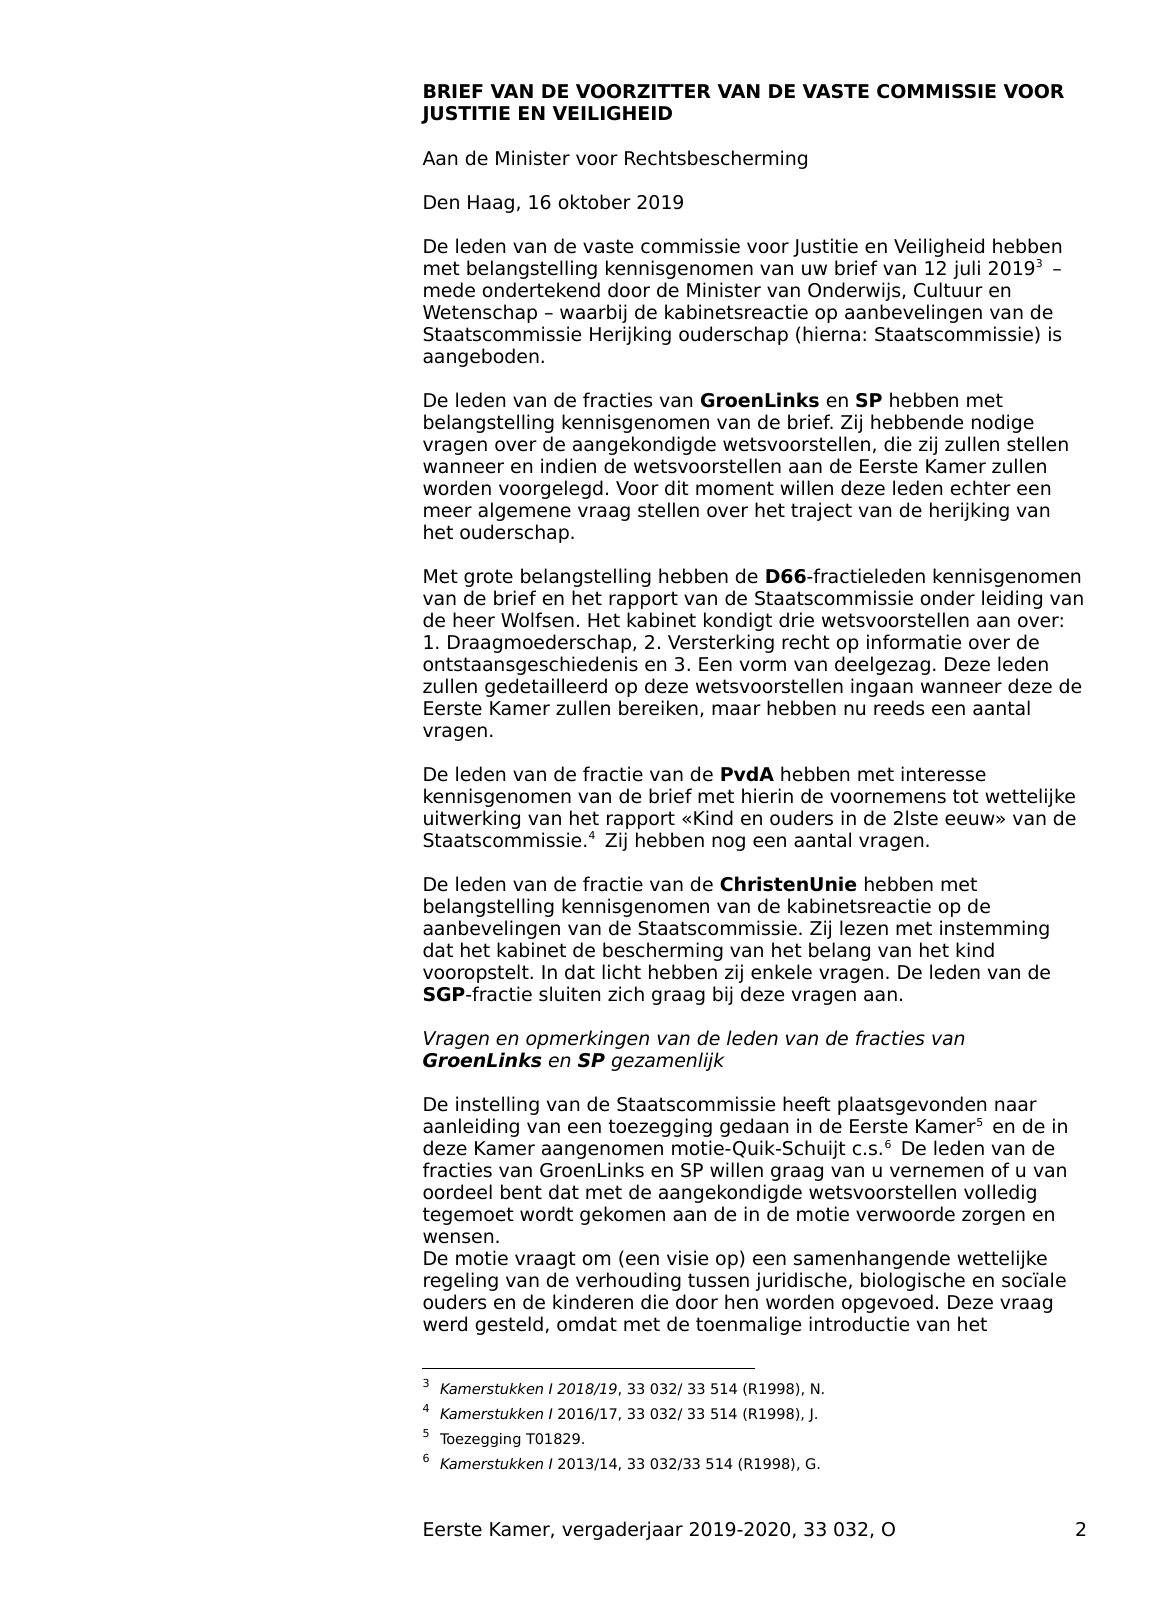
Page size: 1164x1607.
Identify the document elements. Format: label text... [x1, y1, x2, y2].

text De leden van de vaste commissie voor Justitie en Veiligheid hebben met belangstelling kennisgenomen van uw brief van 12 juli 2019 – mede ondertekend door de Minister van Onderwijs, Cultuur en Wetenschap – waarbij de kabinetsreactie op aanbevelingen van de Staatscommissie Herijking ouderschap (hierna: Staatscommissie) is aangeboden. [422, 236, 1087, 368]
text De motie vraagt om (een visie op) een samenhangende wettelijke regeling van de verhouding tussen juridische, biologische en socïale ouders en de kinderen die door hen worden opgevoed. Deze vraag werd gesteld, omdat met de toenmalige introductie van het [422, 1248, 1087, 1336]
text Toezegging T01829. [422, 1427, 1087, 1449]
text Kamerstukken I 2013/14, 33 032/33 514 (R1998), G. [422, 1452, 1087, 1474]
text Kamerstukken I 2018/19, 33 032/ 33 514 (R1998), N. [422, 1377, 1087, 1399]
text Den Haag, 16 oktober 2019 [422, 192, 1087, 213]
text Kamerstukken I 2016/17, 33 032/ 33 514 (R1998), J. [422, 1402, 1087, 1424]
text Met grote belangstelling hebben de D66-fractieleden kennisgenomen van de brief en het rapport van de Staatscommissie onder leiding van de heer Wolfsen. Het kabinet kondigt drie wetsvoorstellen aan over: 1. Draagmoederschap, 2. Versterking recht op informatie over de ontstaansgeschiedenis en 3. Een vorm van deelgezag. Deze leden zullen gedetailleerd op deze wetsvoorstellen ingaan wanneer deze de Eerste Kamer zullen bereiken, maar hebben nu reeds een aantal vragen. [422, 566, 1087, 742]
text De instelling van de Staatscommissie heeft plaatsgevonden naar aanleiding van een toezegging gedaan in de Eerste Kamer en de in deze Kamer aangenomen motie-Quik-Schuijt c.s. De leden van de fracties van GroenLinks en SP willen graag van u vernemen of u van oordeel bent dat met de aangekondigde wetsvoorstellen volledig tegemoet wordt gekomen aan de in de motie verwoorde zorgen en wensen. [422, 1094, 1087, 1248]
subtitle BRIEF VAN DE VOORZITTER VAN DE VASTE COMMISSIE VOOR JUSTITIE EN VEILIGHEID [422, 81, 1087, 125]
subtitle Vragen en opmerkingen van de leden van de fracties van GroenLinks en SP gezamenlijk [422, 1028, 1087, 1072]
text De leden van de fractie van de ChristenUnie hebben met belangstelling kennisgenomen van de kabinetsreactie op de aanbevelingen van de Staatscommissie. Zij lezen met instemming dat het kabinet de bescherming van het belang van het kind vooropstelt. In dat licht hebben zij enkele vragen. De leden van de SGP-fractie sluiten zich graag bij deze vragen aan. [422, 874, 1087, 1006]
text De leden van de fractie van de PvdA hebben met interesse kennisgenomen van de brief met hierin de voornemens tot wettelijke uitwerking van het rapport «Kind en ouders in de 2lste eeuw» van de Staatscommissie. Zij hebben nog een aantal vragen. [422, 764, 1087, 852]
text De leden van de fracties van GroenLinks en SP hebben met belangstelling kennisgenomen van de brief. Zij hebbende nodige vragen over de aangekondigde wetsvoorstellen, die zij zullen stellen wanneer en indien de wetsvoorstellen aan de Eerste Kamer zullen worden voorgelegd. Voor dit moment willen deze leden echter een meer algemene vraag stellen over het traject van de herijking van het ouderschap. [422, 390, 1087, 544]
text Aan de Minister voor Rechtsbescherming [422, 147, 1087, 169]
